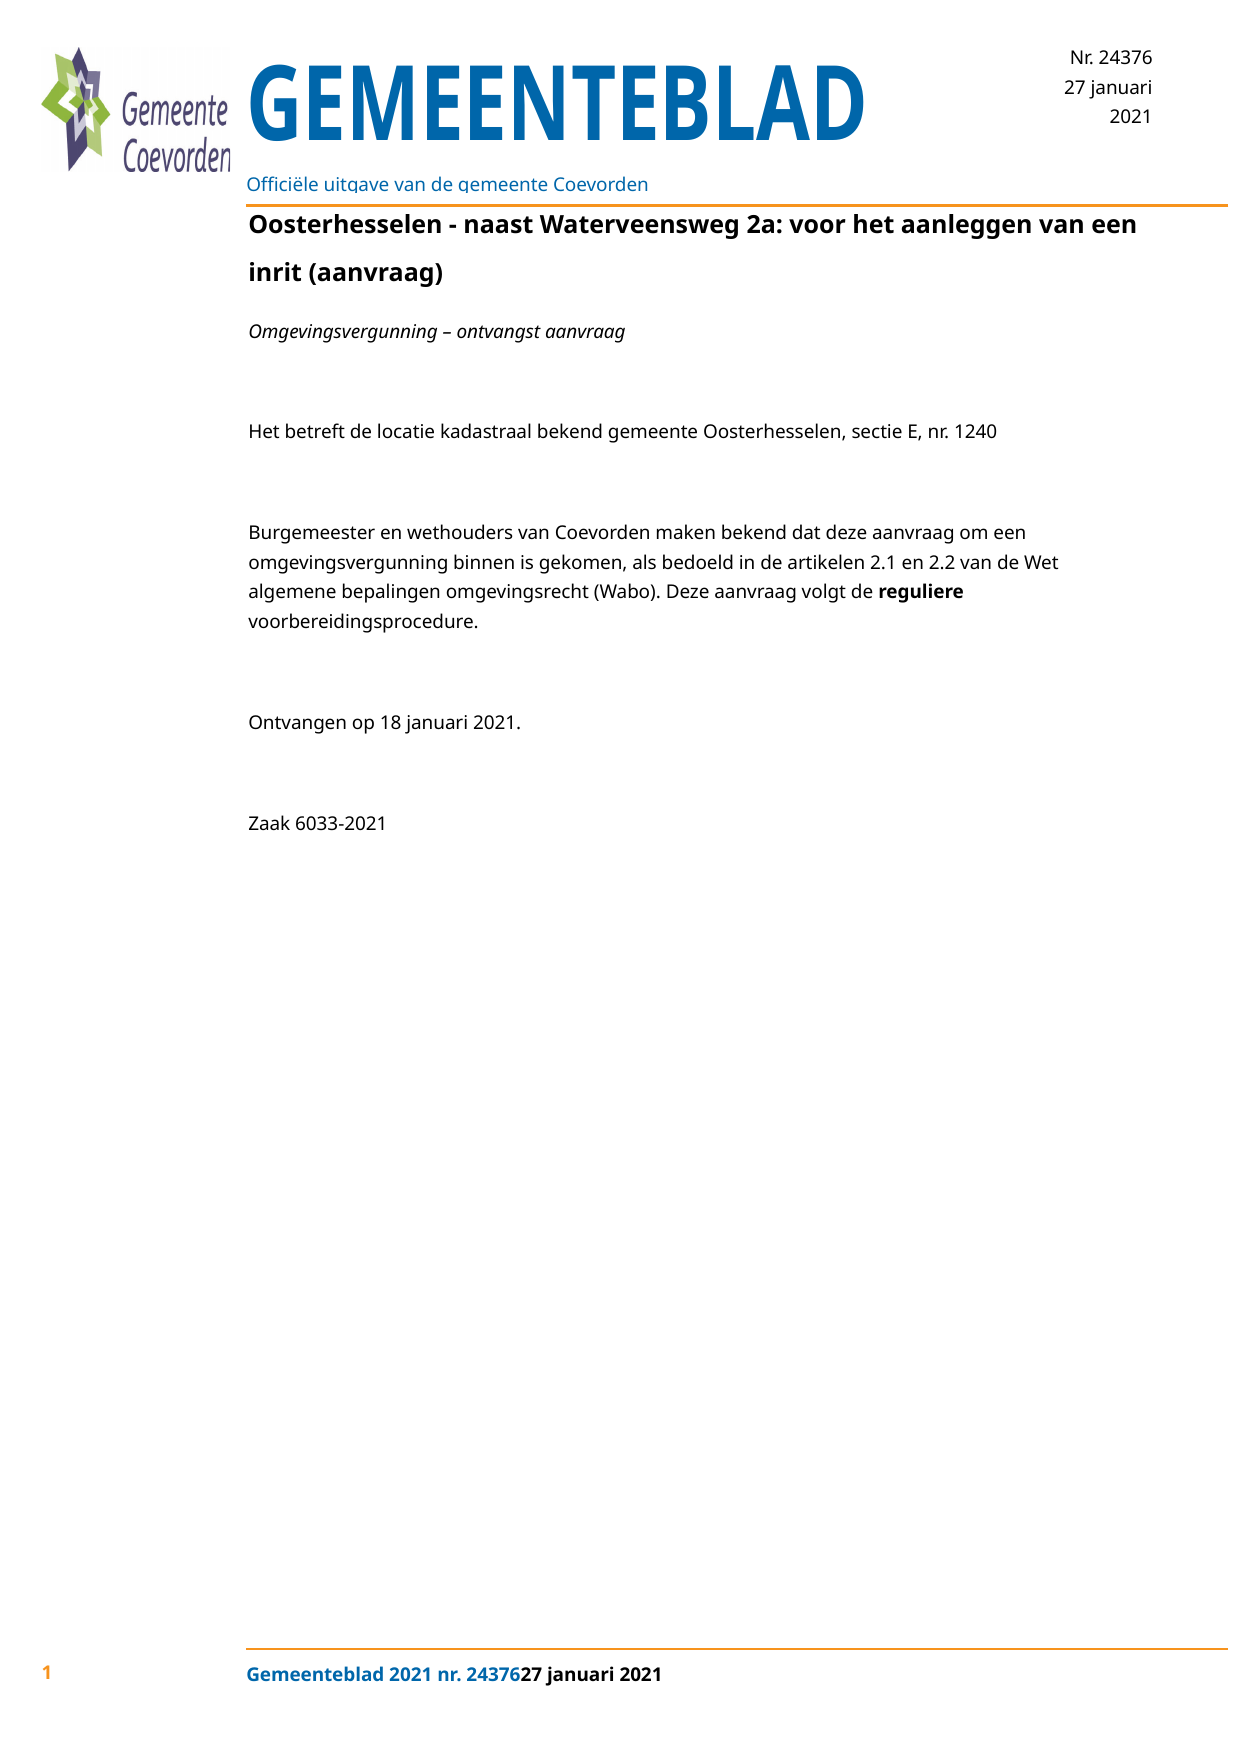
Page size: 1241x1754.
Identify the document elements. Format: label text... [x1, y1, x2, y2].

text Oosterhesselen - naast Waterveensweg 2a: voor het aanleggen van een inrit (aanvraag) [248, 207, 1152, 288]
text Zaak 6033-2021 [248, 810, 1152, 836]
text Burgemeester en wethouders van Coevorden maken bekend dat deze aanvraag om een omgevingsvergunning binnen is gekomen, als bedoeld in de artikelen 2.1 en 2.2 van de Wet algemene bepalingen omgevingsrecht (Wabo). Deze aanvraag volgt de reguliere voorbereidingsprocedure. [248, 519, 1152, 634]
text Ontvangen op 18 januari 2021. [248, 709, 1152, 735]
text Omgevingsvergunning – ontvangst aanvraag [248, 318, 1152, 344]
text Het betreft de locatie kadastraal bekend gemeente Oosterhesselen, sectie E, nr. 1240 [248, 419, 1152, 444]
picture [41, 47, 231, 172]
